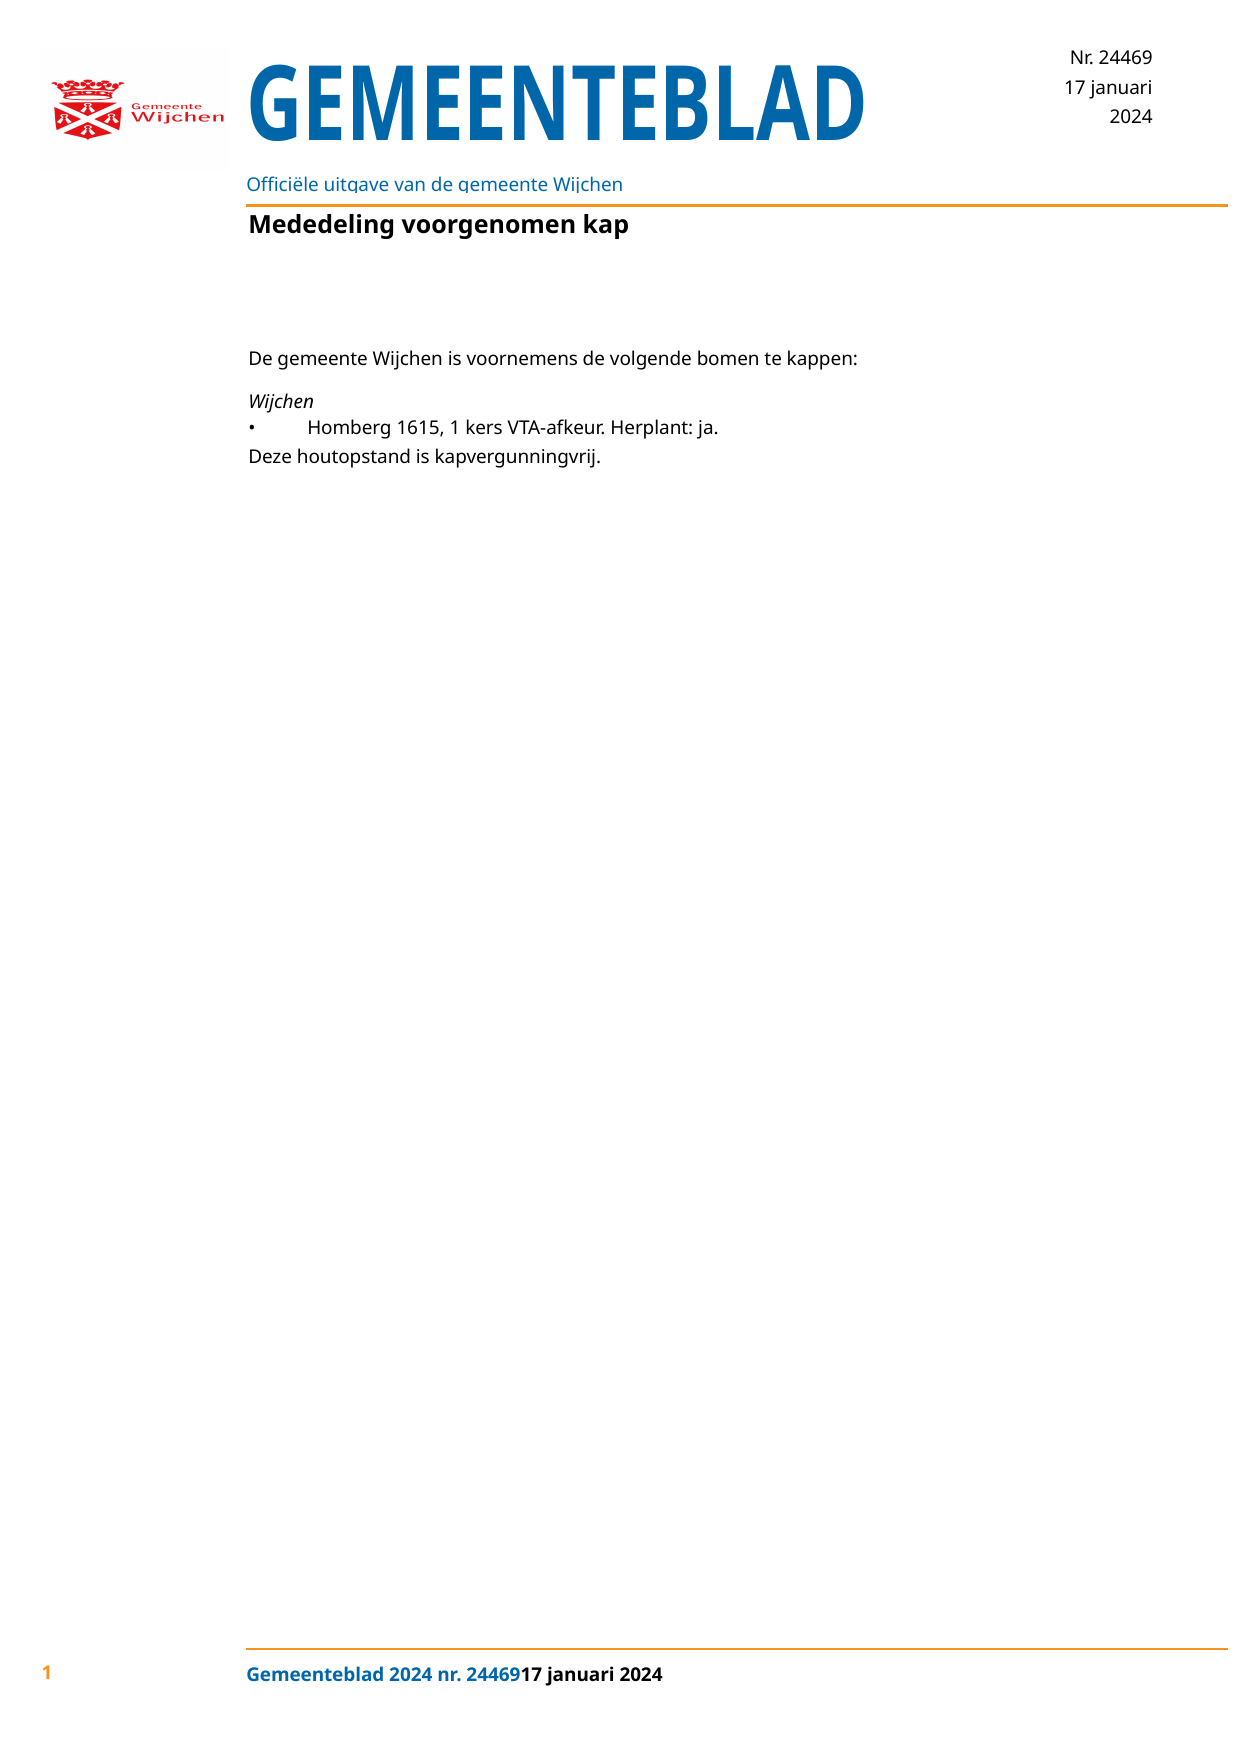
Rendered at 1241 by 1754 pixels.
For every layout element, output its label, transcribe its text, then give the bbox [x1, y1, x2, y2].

text De gemeente Wijchen is voornemens de volgende bomen te kappen: [248, 345, 1152, 371]
text Wijchen [248, 388, 1152, 414]
text Mededeling voorgenomen kap [248, 207, 1152, 241]
picture [41, 47, 231, 172]
text Deze houtopstand is kapvergunningvrij. [248, 444, 1152, 469]
list Homberg 1615, 1 kers VTA-afkeur. Herplant: ja. [248, 414, 1152, 440]
